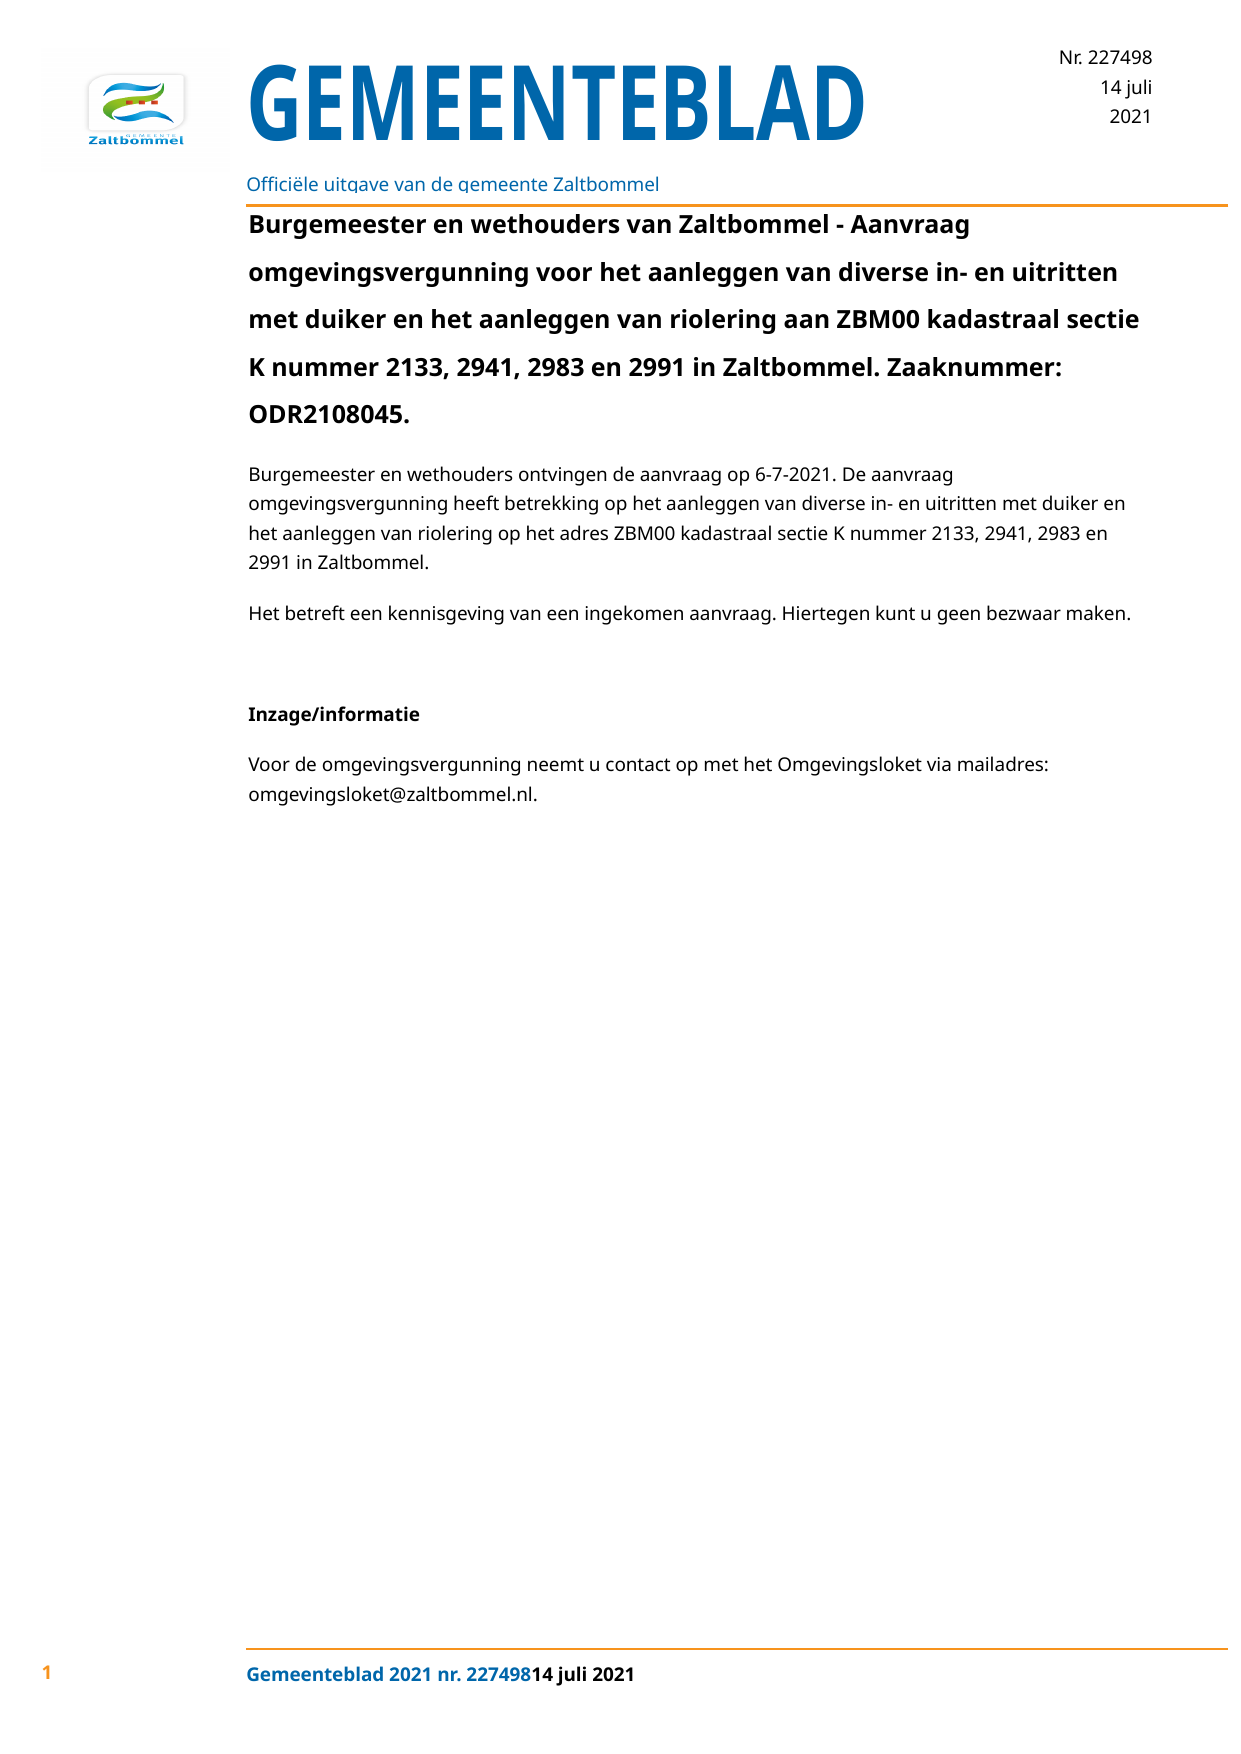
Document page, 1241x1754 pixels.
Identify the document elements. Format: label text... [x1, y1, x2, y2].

text Voor de omgevingsvergunning neemt u contact op met het Omgevingsloket via mailadres: omgevingsloket@zaltbommel.nl. [248, 751, 1152, 806]
text Burgemeester en wethouders ontvingen de aanvraag op 6-7-2021. De aanvraag omgevingsvergunning heeft betrekking op het aanleggen van diverse in- en uitritten met duiker en het aanleggen van riolering op het adres ZBM00 kadastraal sectie K nummer 2133, 2941, 2983 en 2991 in Zaltbommel. [248, 461, 1152, 575]
text Het betreft een kennisgeving van een ingekomen aanvraag. Hiertegen kunt u geen bezwaar maken. [248, 600, 1152, 626]
text Inzage/informatie [248, 701, 1152, 726]
picture [41, 47, 231, 172]
text Burgemeester en wethouders van Zaltbommel - Aanvraag omgevingsvergunning voor het aanleggen van diverse in- en uitritten met duiker en het aanleggen van riolering aan ZBM00 kadastraal sectie K nummer 2133, 2941, 2983 en 2991 in Zaltbommel. Zaaknummer: ODR2108045. [248, 207, 1152, 431]
